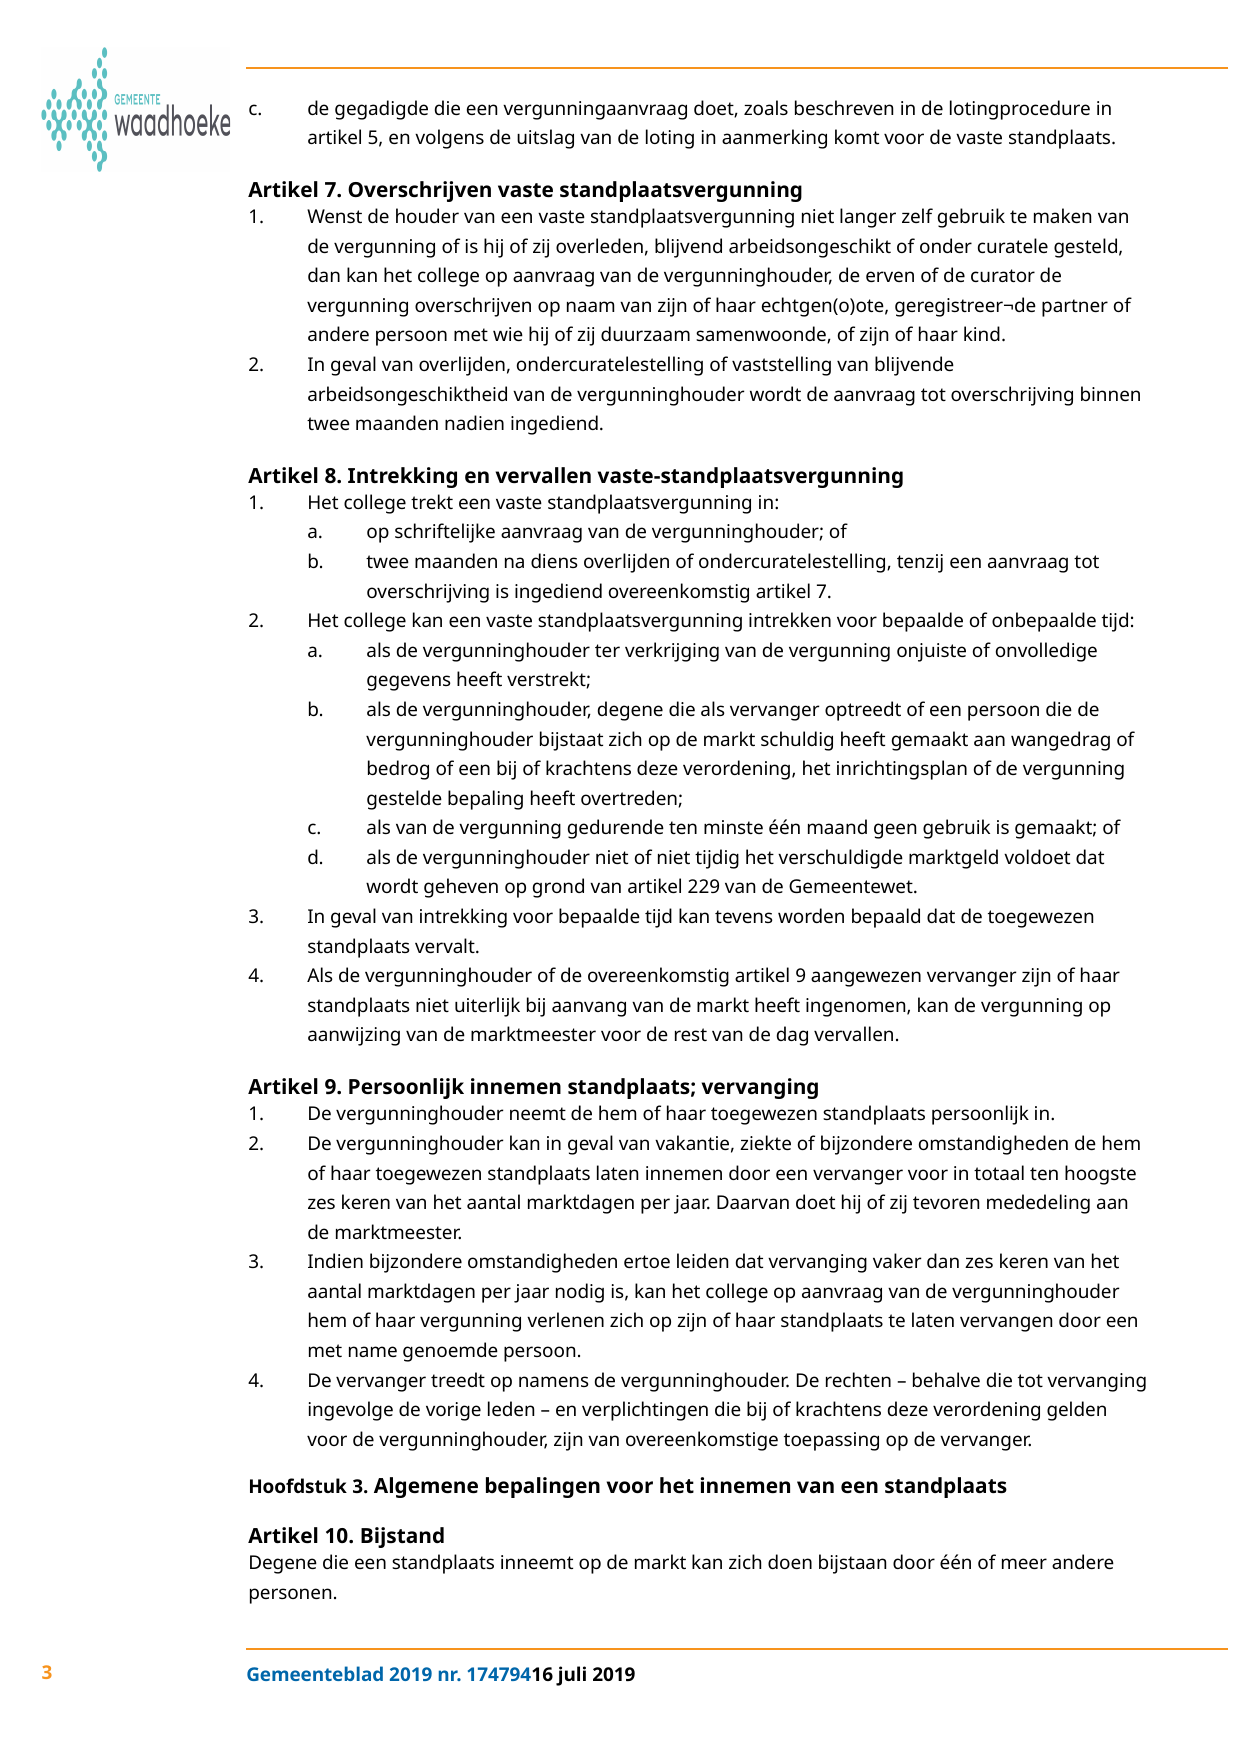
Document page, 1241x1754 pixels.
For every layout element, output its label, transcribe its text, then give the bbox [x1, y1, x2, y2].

picture [41, 47, 231, 172]
list De vergunninghouder neemt de hem of haar toegewezen standplaats persoonlijk in. [248, 1101, 1152, 1126]
list De vervanger treedt op namens de vergunninghouder. De rechten – behalve die tot vervanging ingevolge de vorige leden – en verplichtingen die bij of krachtens deze verordening gelden voor de vergunninghouder, zijn van overeenkomstige toepassing op de vervanger. [248, 1367, 1152, 1452]
list Indien bijzondere omstandigheden ertoe leiden dat vervanging vaker dan zes keren van het aantal marktdagen per jaar nodig is, kan het college op aanvraag van de vergunninghouder hem of haar vergunning verlenen zich op zijn of haar standplaats te laten vervangen door een met name genoemde persoon. [248, 1248, 1152, 1363]
list In geval van intrekking voor bepaalde tijd kan tevens worden bepaald dat de toegewezen standplaats vervalt. [248, 903, 1152, 959]
text Artikel 7. Overschrijven vaste standplaatsvergunning [248, 175, 1152, 203]
list twee maanden na diens overlijden of ondercuratelestelling, tenzij een aanvraag tot overschrijving is ingediend overeenkomstig artikel 7. [307, 548, 1152, 604]
list Het college kan een vaste standplaatsvergunning intrekken voor bepaalde of onbepaalde tijd: [248, 607, 1152, 633]
text Degene die een standplaats inneemt op de markt kan zich doen bijstaan door één of meer andere personen. [248, 1549, 1152, 1604]
list als van de vergunning gedurende ten minste één maand geen gebruik is gemaakt; of [307, 814, 1152, 840]
list De vergunninghouder kan in geval van vakantie, ziekte of bijzondere omstandigheden de hem of haar toegewezen standplaats laten innemen door een vervanger voor in totaal ten hoogste zes keren van het aantal marktdagen per jaar. Daarvan doet hij of zij tevoren mededeling aan de marktmeester. [248, 1130, 1152, 1244]
list als de vergunninghouder ter verkrijging van de vergunning onjuiste of onvolledige gegevens heeft verstrekt; [307, 637, 1152, 692]
list Wenst de houder van een vaste standplaatsvergunning niet langer zelf gebruik te maken van de vergunning of is hij of zij overleden, blijvend arbeidsongeschikt of onder curatele gesteld, dan kan het college op aanvraag van de vergunninghouder, de erven of de curator de vergunning overschrijven op naam van zijn of haar echtgen(o)ote, geregistreer¬de partner of andere persoon met wie hij of zij duurzaam samenwoonde, of zijn of haar kind. [248, 203, 1152, 347]
list Als de vergunninghouder of de overeenkomstig artikel 9 aangewezen vervanger zijn of haar standplaats niet uiterlijk bij aanvang van de markt heeft ingenomen, kan de vergunning op aanwijzing van de marktmeester voor de rest van de dag vervallen. [248, 962, 1152, 1047]
text Artikel 10. Bijstand [248, 1521, 1152, 1549]
text Artikel 9. Persoonlijk innemen standplaats; vervanging [248, 1072, 1152, 1101]
list als de vergunninghouder niet of niet tijdig het verschuldigde marktgeld voldoet dat wordt geheven op grond van artikel 229 van de Gemeentewet. [307, 844, 1152, 899]
text Artikel 8. Intrekking en vervallen vaste-standplaatsvergunning [248, 461, 1152, 489]
text Hoofdstuk 3. Algemene bepalingen voor het innemen van een standplaats [248, 1472, 1152, 1500]
list op schriftelijke aanvraag van de vergunninghouder; of [307, 519, 1152, 544]
list de gegadigde die een vergunningaanvraag doet, zoals beschreven in de lotingprocedure in artikel 5, en volgens de uitslag van de loting in aanmerking komt voor de vaste standplaats. [248, 95, 1152, 150]
list Het college trekt een vaste standplaatsvergunning in: [248, 489, 1152, 515]
list als de vergunninghouder, degene die als vervanger optreedt of een persoon die de vergunninghouder bijstaat zich op de markt schuldig heeft gemaakt aan wangedrag of bedrog of een bij of krachtens deze verordening, het inrichtingsplan of de vergunning gestelde bepaling heeft overtreden; [307, 696, 1152, 811]
list In geval van overlijden, ondercuratelestelling of vaststelling van blijvende arbeidsongeschiktheid van de vergunninghouder wordt de aanvraag tot overschrijving binnen twee maanden nadien ingediend. [248, 351, 1152, 436]
